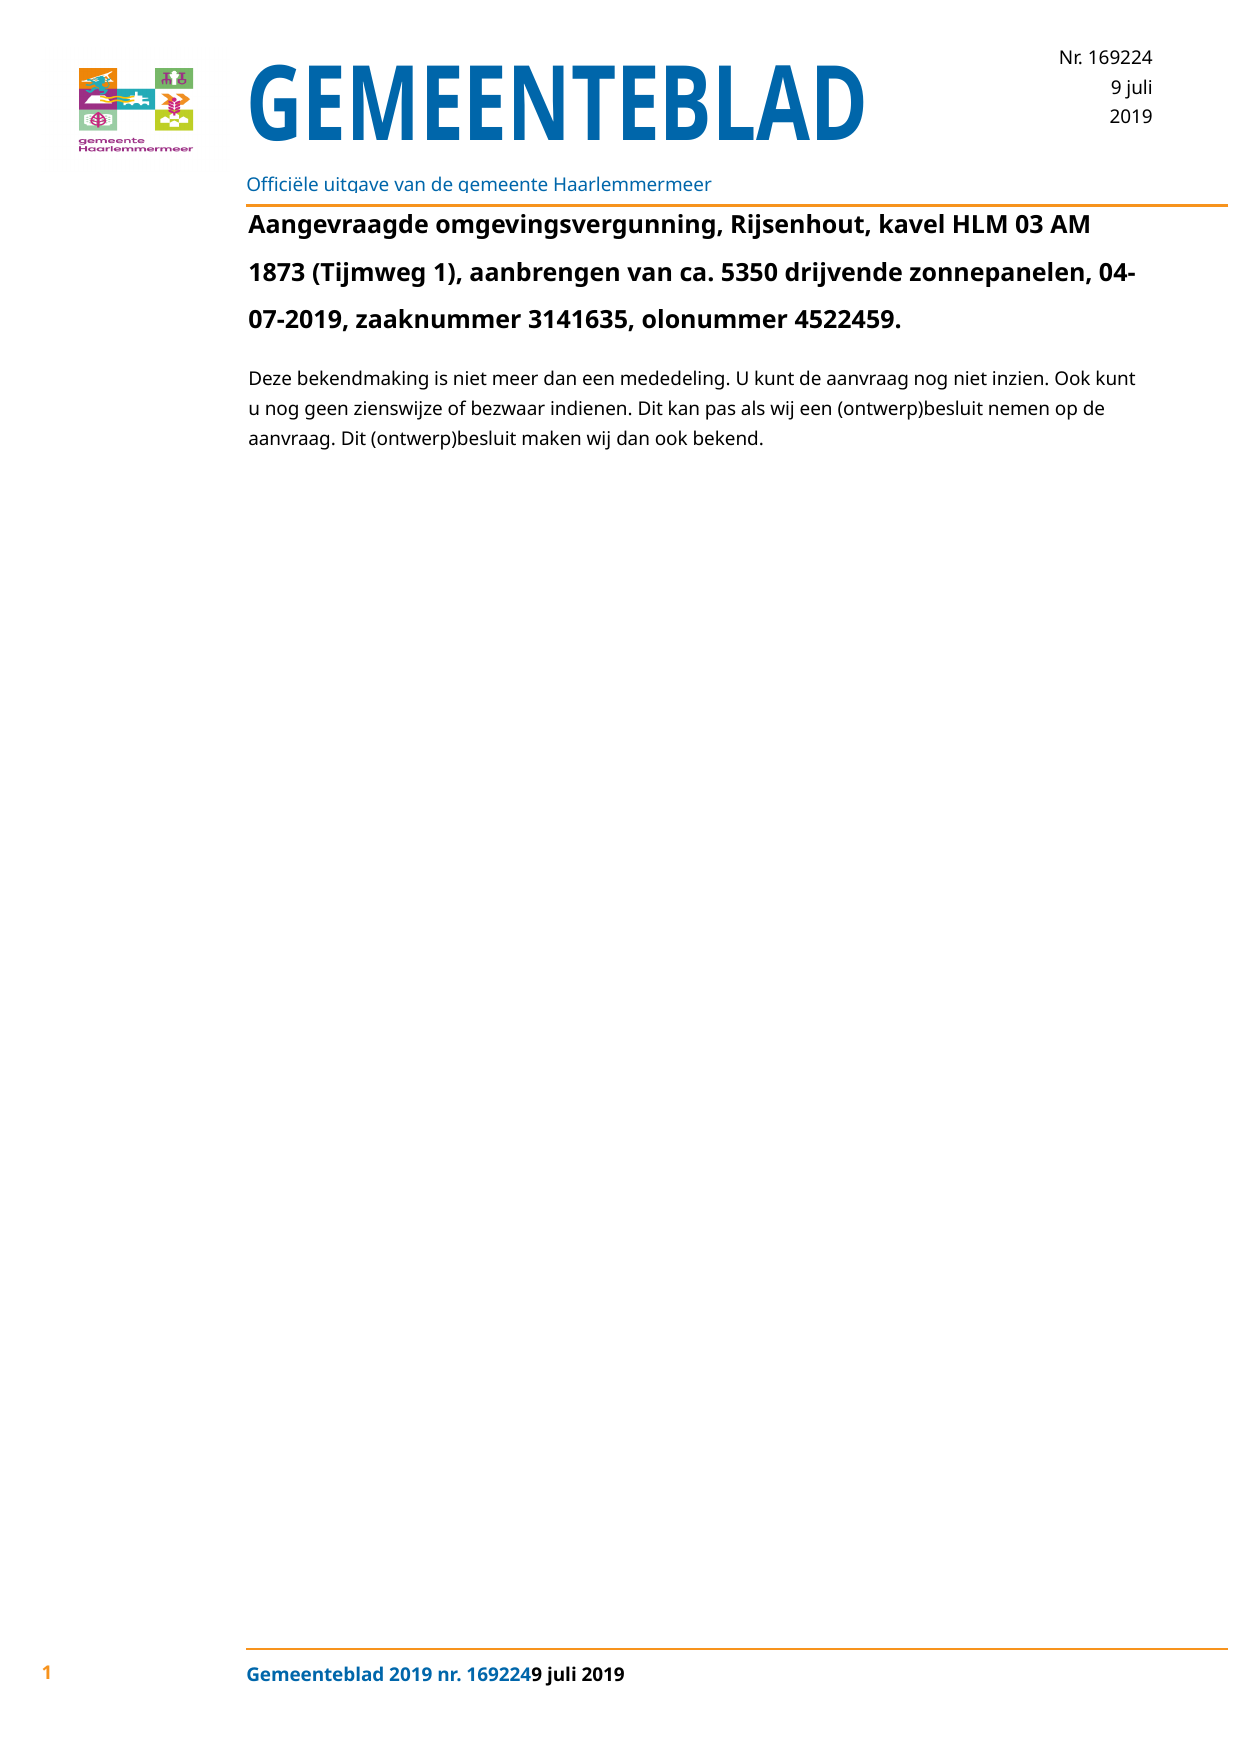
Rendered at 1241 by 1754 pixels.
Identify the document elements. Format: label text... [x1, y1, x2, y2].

picture [41, 47, 231, 172]
text Deze bekendmaking is niet meer dan een mededeling. U kunt de aanvraag nog niet inzien. Ook kunt u nog geen zienswijze of bezwaar indienen. Dit kan pas als wij een (ontwerp)besluit nemen op de aanvraag. Dit (ontwerp)besluit maken wij dan ook bekend. [248, 366, 1152, 450]
text Aangevraagde omgevingsvergunning, Rijsenhout, kavel HLM 03 AM 1873 (Tijmweg 1), aanbrengen van ca. 5350 drijvende zonnepanelen, 04-07-2019, zaaknummer 3141635, olonummer 4522459. [248, 207, 1152, 336]
